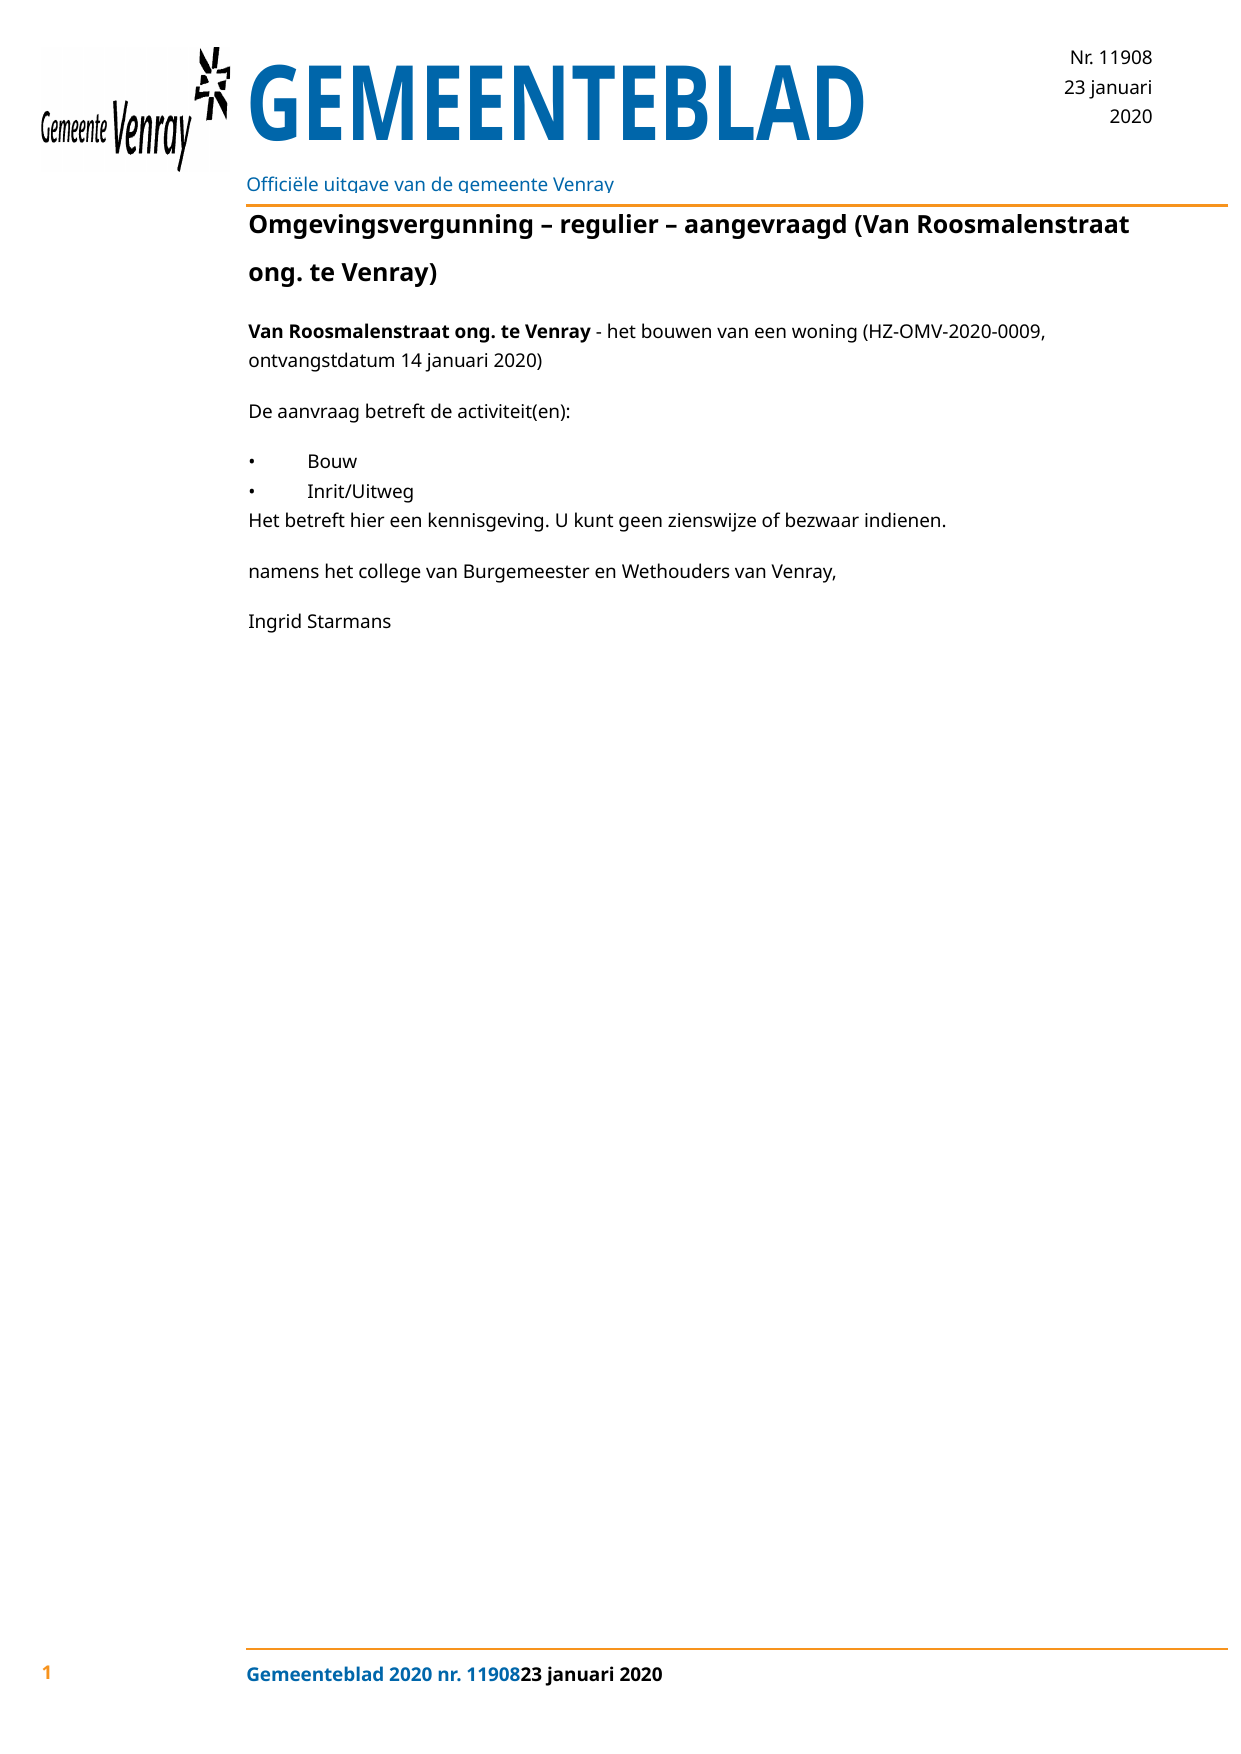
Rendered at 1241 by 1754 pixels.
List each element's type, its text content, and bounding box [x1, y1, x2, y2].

text De aanvraag betreft de activiteit(en): [248, 398, 1152, 424]
picture [41, 47, 231, 172]
text namens het college van Burgemeester en Wethouders van Venray, [248, 558, 1152, 584]
list Inrit/Uitweg [248, 478, 1152, 504]
text Van Roosmalenstraat ong. te Venray - het bouwen van een woning (HZ-OMV-2020-0009, ontvangstdatum 14 januari 2020) [248, 318, 1152, 373]
text Ingrid Starmans [248, 608, 1152, 634]
text Het betreft hier een kennisgeving. U kunt geen zienswijze of bezwaar indienen. [248, 507, 1152, 533]
text Omgevingsvergunning – regulier – aangevraagd (Van Roosmalenstraat ong. te Venray) [248, 207, 1152, 288]
list Bouw [248, 448, 1152, 474]
